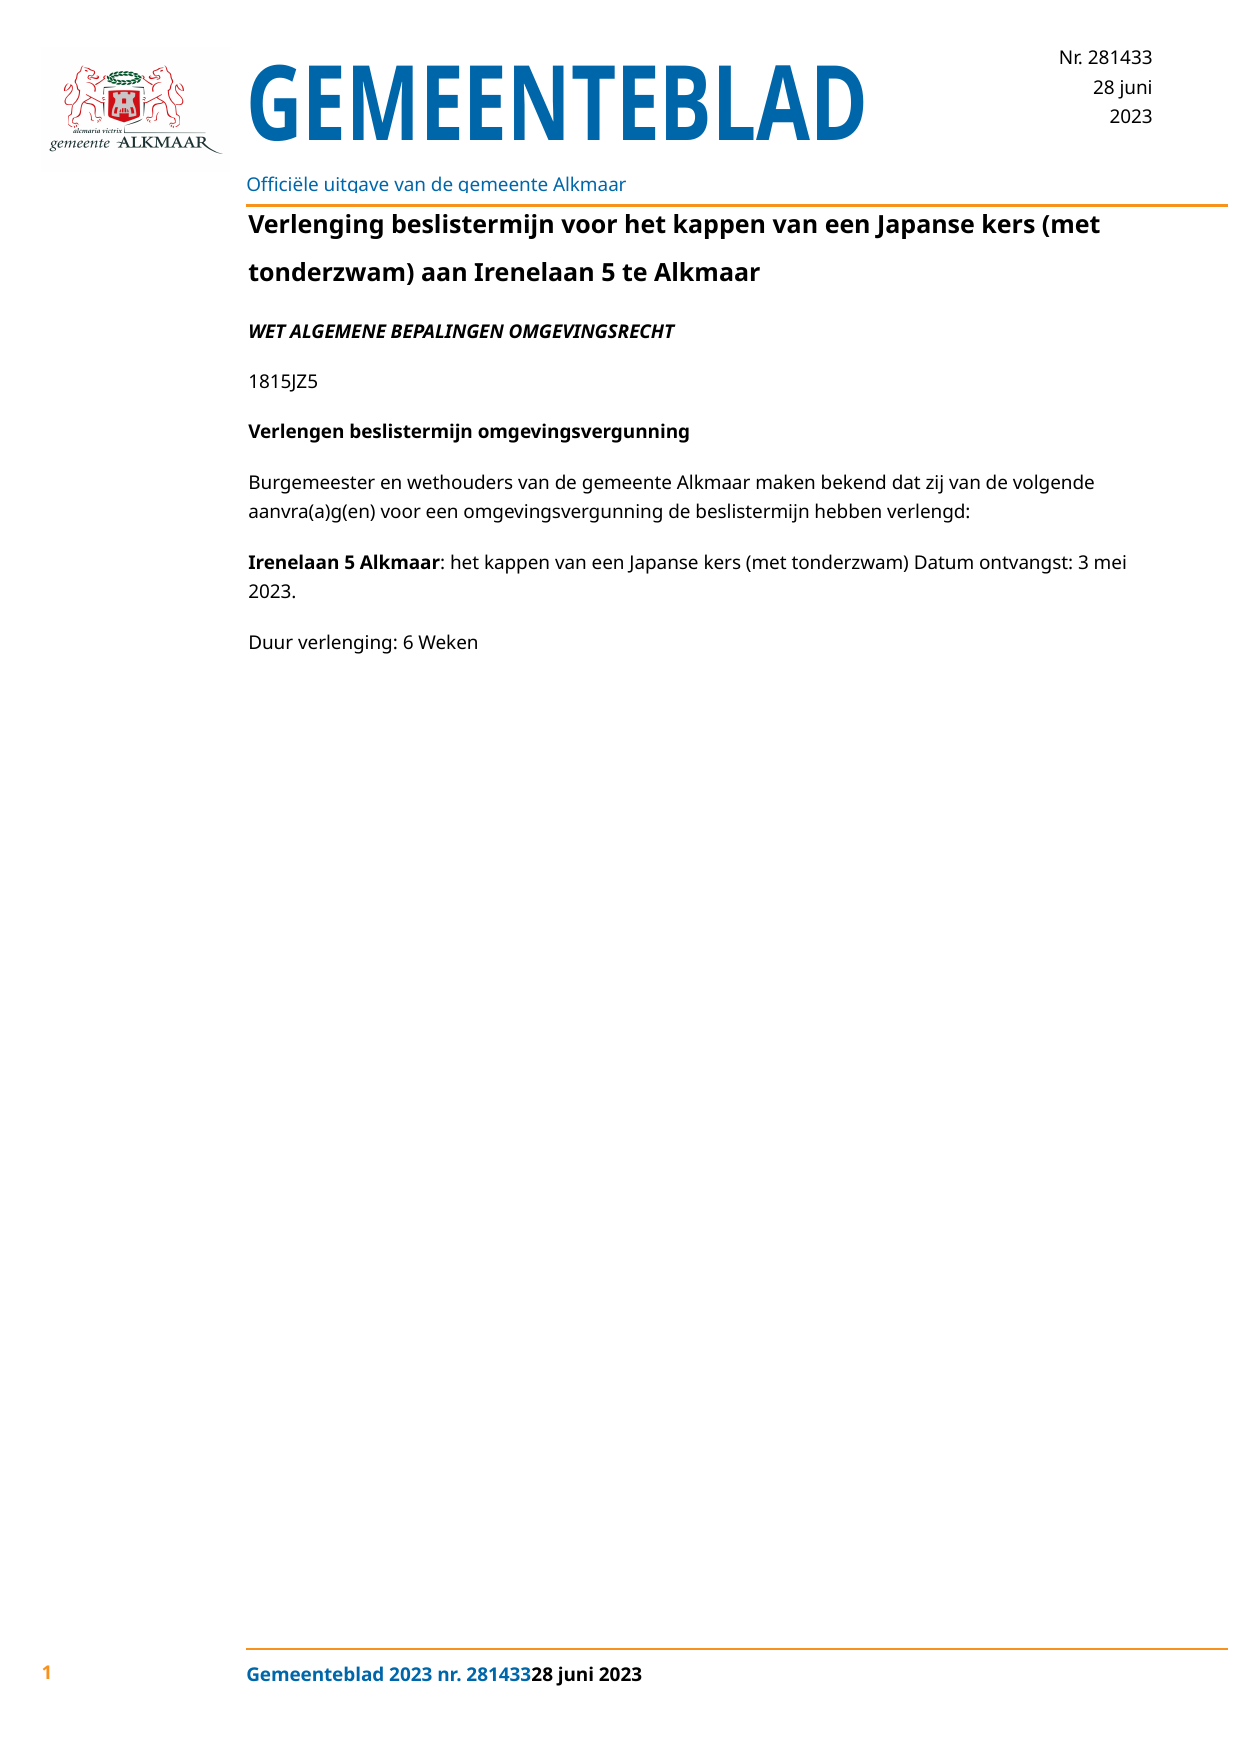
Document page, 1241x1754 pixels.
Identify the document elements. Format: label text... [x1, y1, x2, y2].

text 1815JZ5 [248, 368, 1152, 394]
text Verlengen beslistermijn omgevingsvergunning [248, 419, 1152, 444]
text Duur verlenging: 6 Weken [248, 629, 1152, 655]
text Burgemeester en wethouders van de gemeente Alkmaar maken bekend dat zij van de volgende aanvra(a)g(en) voor een omgevingsvergunning de beslistermijn hebben verlengd: [248, 469, 1152, 524]
picture [41, 47, 231, 172]
text Irenelaan 5 Alkmaar: het kappen van een Japanse kers (met tonderzwam) Datum ontvangst: 3 mei 2023. [248, 549, 1152, 604]
text WET ALGEMENE BEPALINGEN OMGEVINGSRECHT [248, 318, 1152, 344]
text Verlenging beslistermijn voor het kappen van een Japanse kers (met tonderzwam) aan Irenelaan 5 te Alkmaar [248, 207, 1152, 288]
